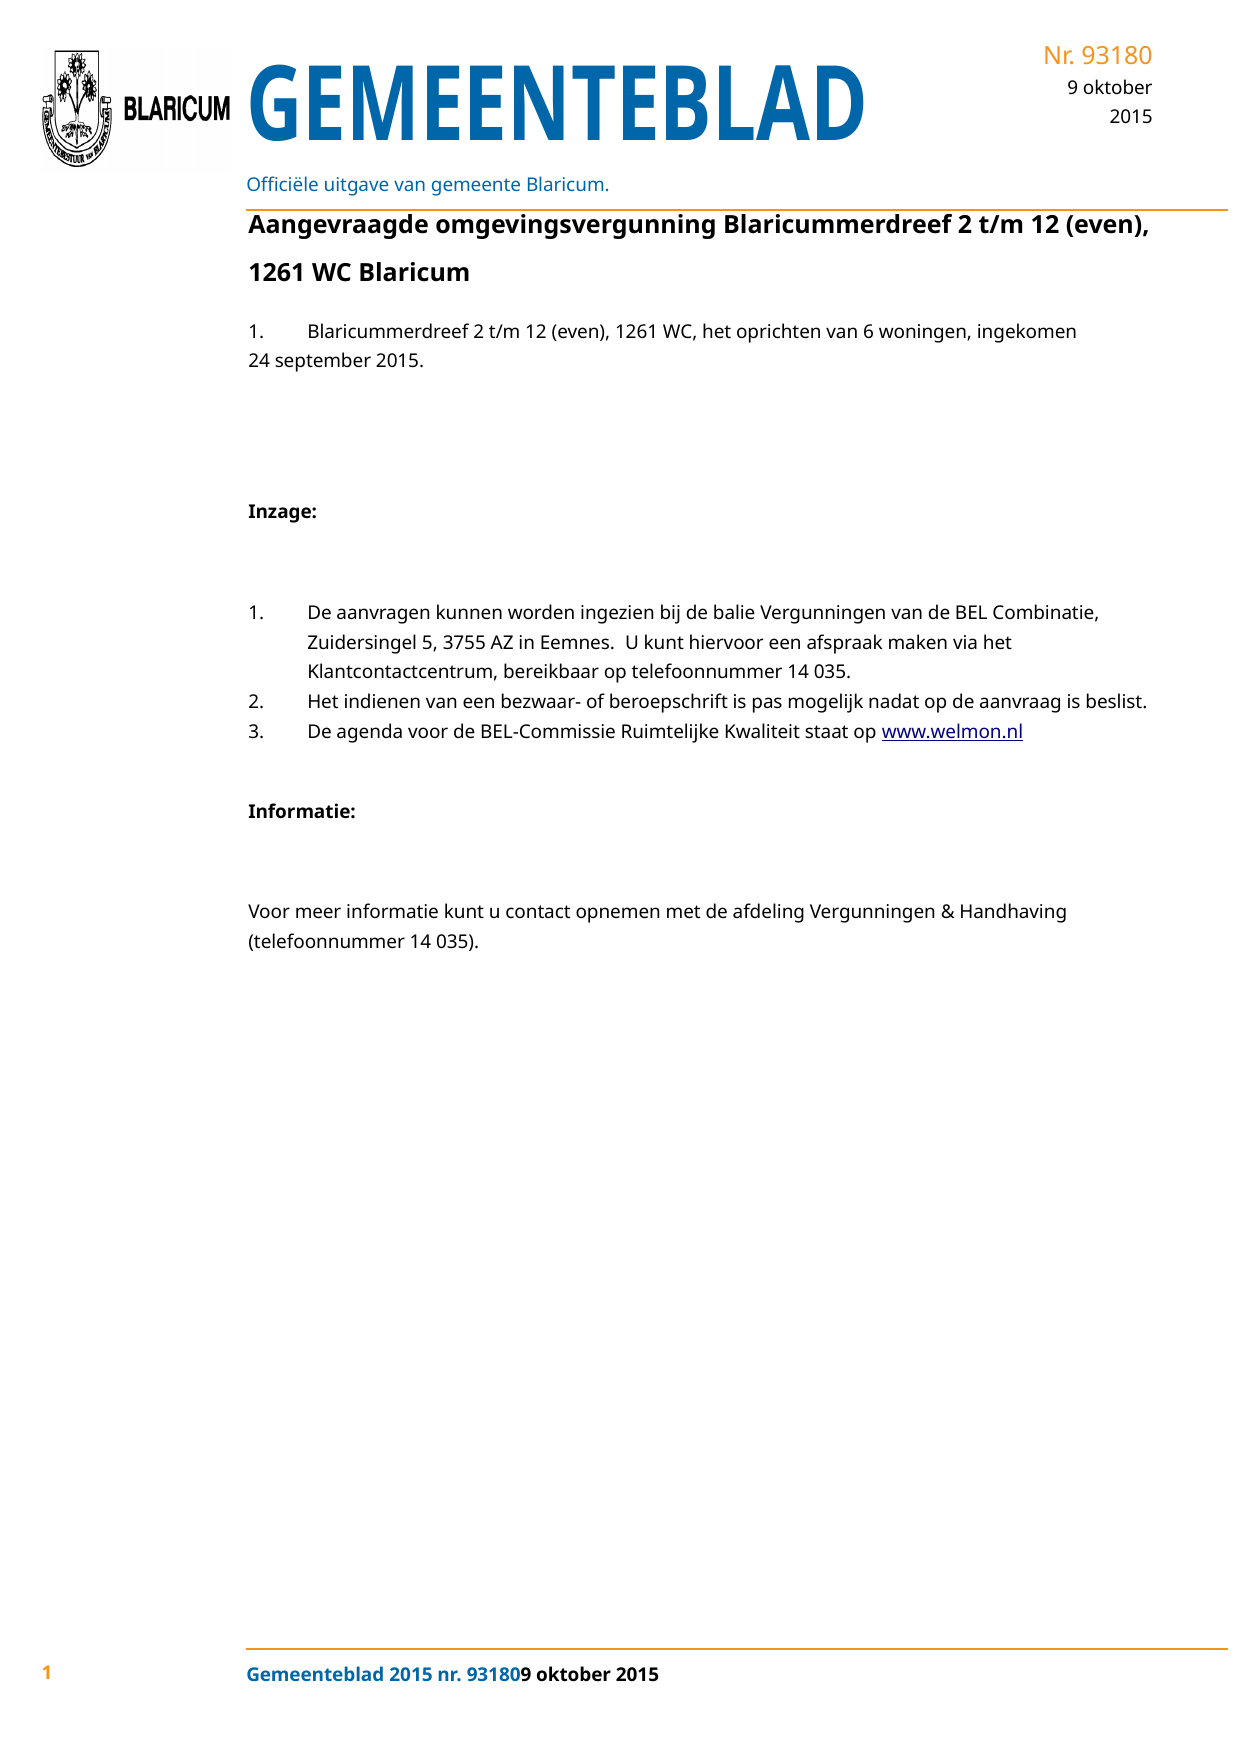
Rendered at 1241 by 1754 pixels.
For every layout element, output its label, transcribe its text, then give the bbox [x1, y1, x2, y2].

list De aanvragen kunnen worden ingezien bij de balie Vergunningen van de BEL Combinatie, Zuidersingel 5, 3755 AZ in Eemnes. U kunt hiervoor een afspraak maken via het Klantcontactcentrum, bereikbaar op telefoonnummer 14 035. [248, 599, 1152, 684]
text Aangevraagde omgevingsvergunning Blaricummerdreef 2 t/m 12 (even), 1261 WC Blaricum [248, 211, 1152, 288]
list Het indienen van een bezwaar- of beroepschrift is pas mogelijk nadat op de aanvraag is beslist. [248, 688, 1152, 714]
picture [41, 47, 231, 172]
text Informatie: [248, 798, 1152, 824]
text 24 september 2015. [248, 347, 1152, 373]
list Blaricummerdreef 2 t/m 12 (even), 1261 WC, het oprichten van 6 woningen, ingekomen [248, 318, 1152, 344]
list De agenda voor de BEL-Commissie Ruimtelijke Kwaliteit staat op www.welmon.nl [248, 718, 1152, 744]
text Inzage: [248, 499, 1152, 524]
text Voor meer informatie kunt u contact opnemen met de afdeling Vergunningen & Handhaving (telefoonnummer 14 035). [248, 899, 1152, 954]
